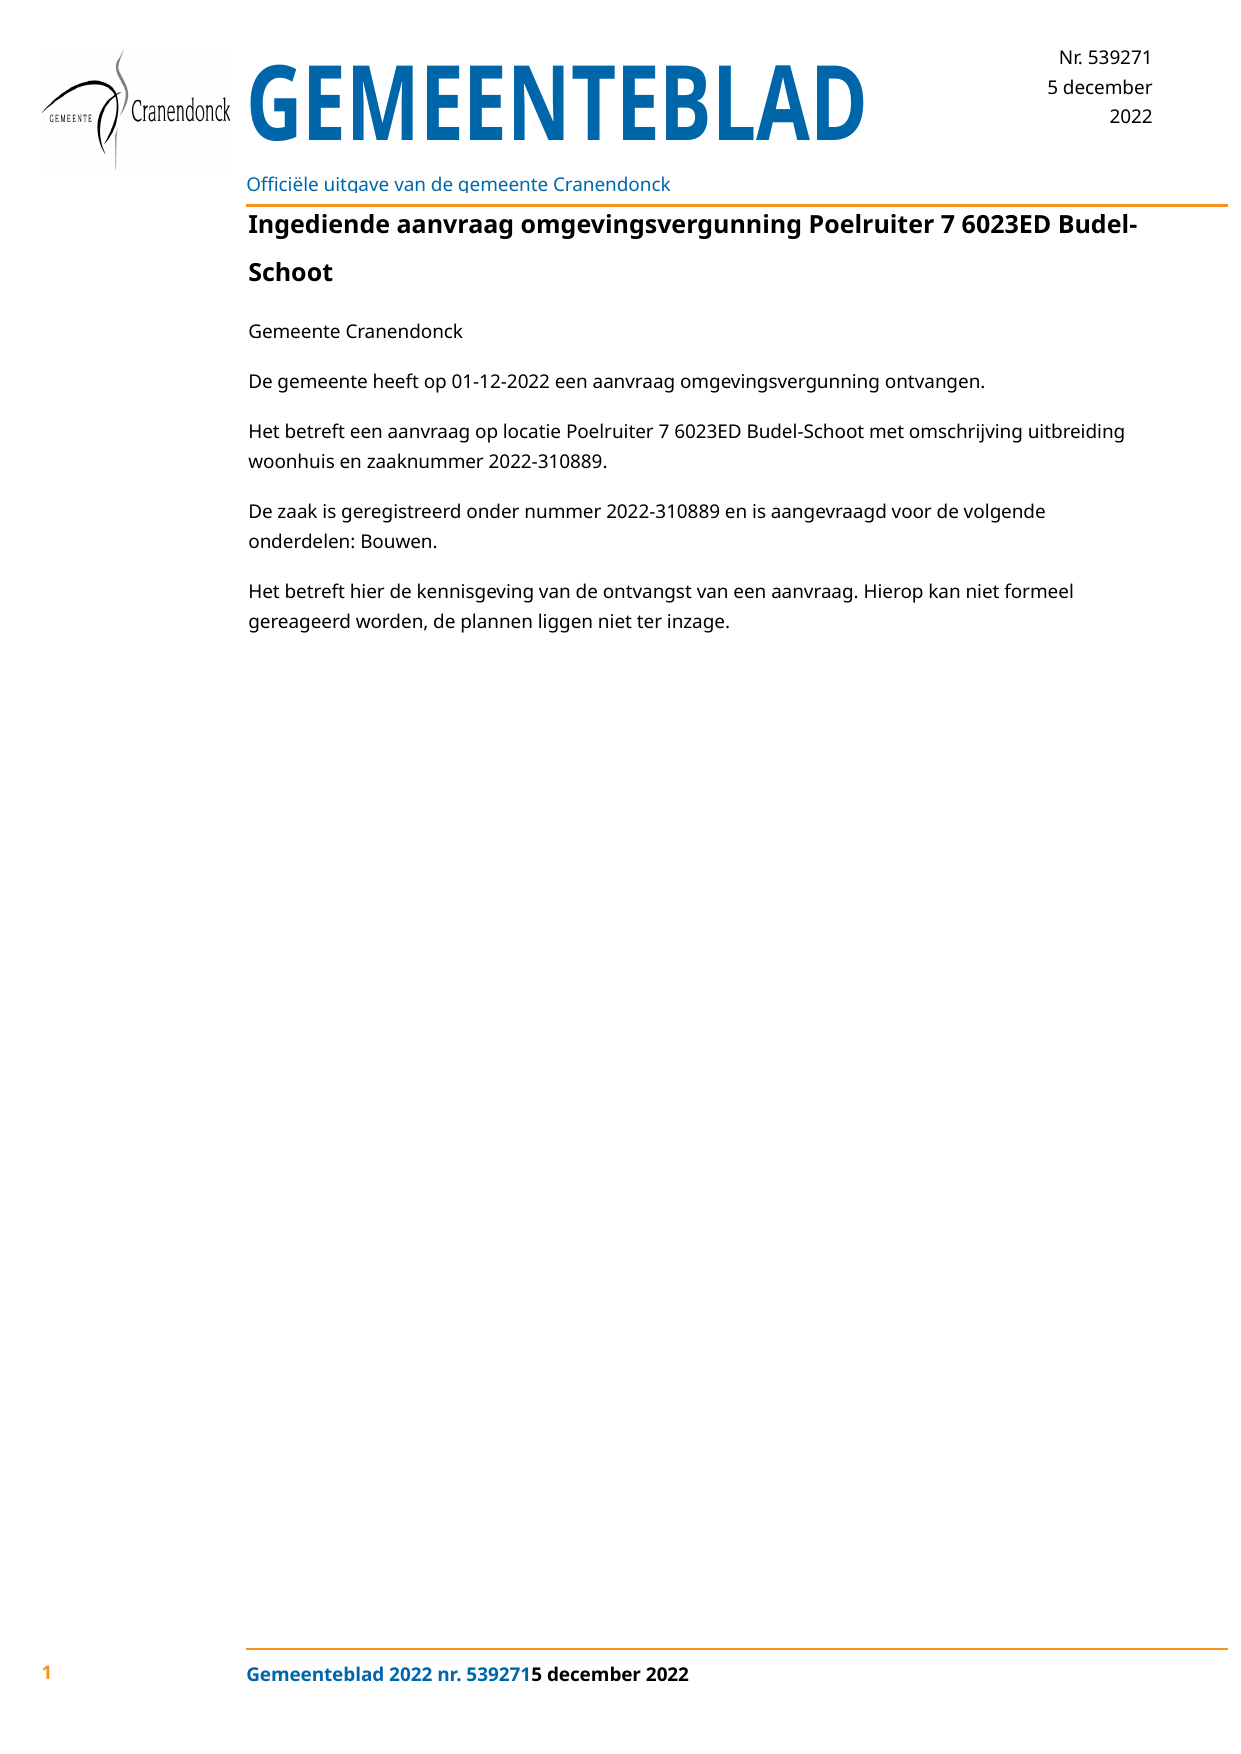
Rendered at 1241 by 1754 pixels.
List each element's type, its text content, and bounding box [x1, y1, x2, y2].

text De zaak is geregistreerd onder nummer 2022-310889 en is aangevraagd voor de volgende onderdelen: Bouwen. [248, 499, 1152, 554]
picture [41, 47, 231, 172]
text Het betreft een aanvraag op locatie Poelruiter 7 6023ED Budel-Schoot met omschrijving uitbreiding woonhuis en zaaknummer 2022-310889. [248, 419, 1152, 474]
text Het betreft hier de kennisgeving van de ontvangst van een aanvraag. Hierop kan niet formeel gereageerd worden, de plannen liggen niet ter inzage. [248, 579, 1152, 634]
text De gemeente heeft op 01-12-2022 een aanvraag omgevingsvergunning ontvangen. [248, 368, 1152, 394]
text Ingediende aanvraag omgevingsvergunning Poelruiter 7 6023ED Budel-Schoot [248, 207, 1152, 288]
text Gemeente Cranendonck [248, 318, 1152, 344]
